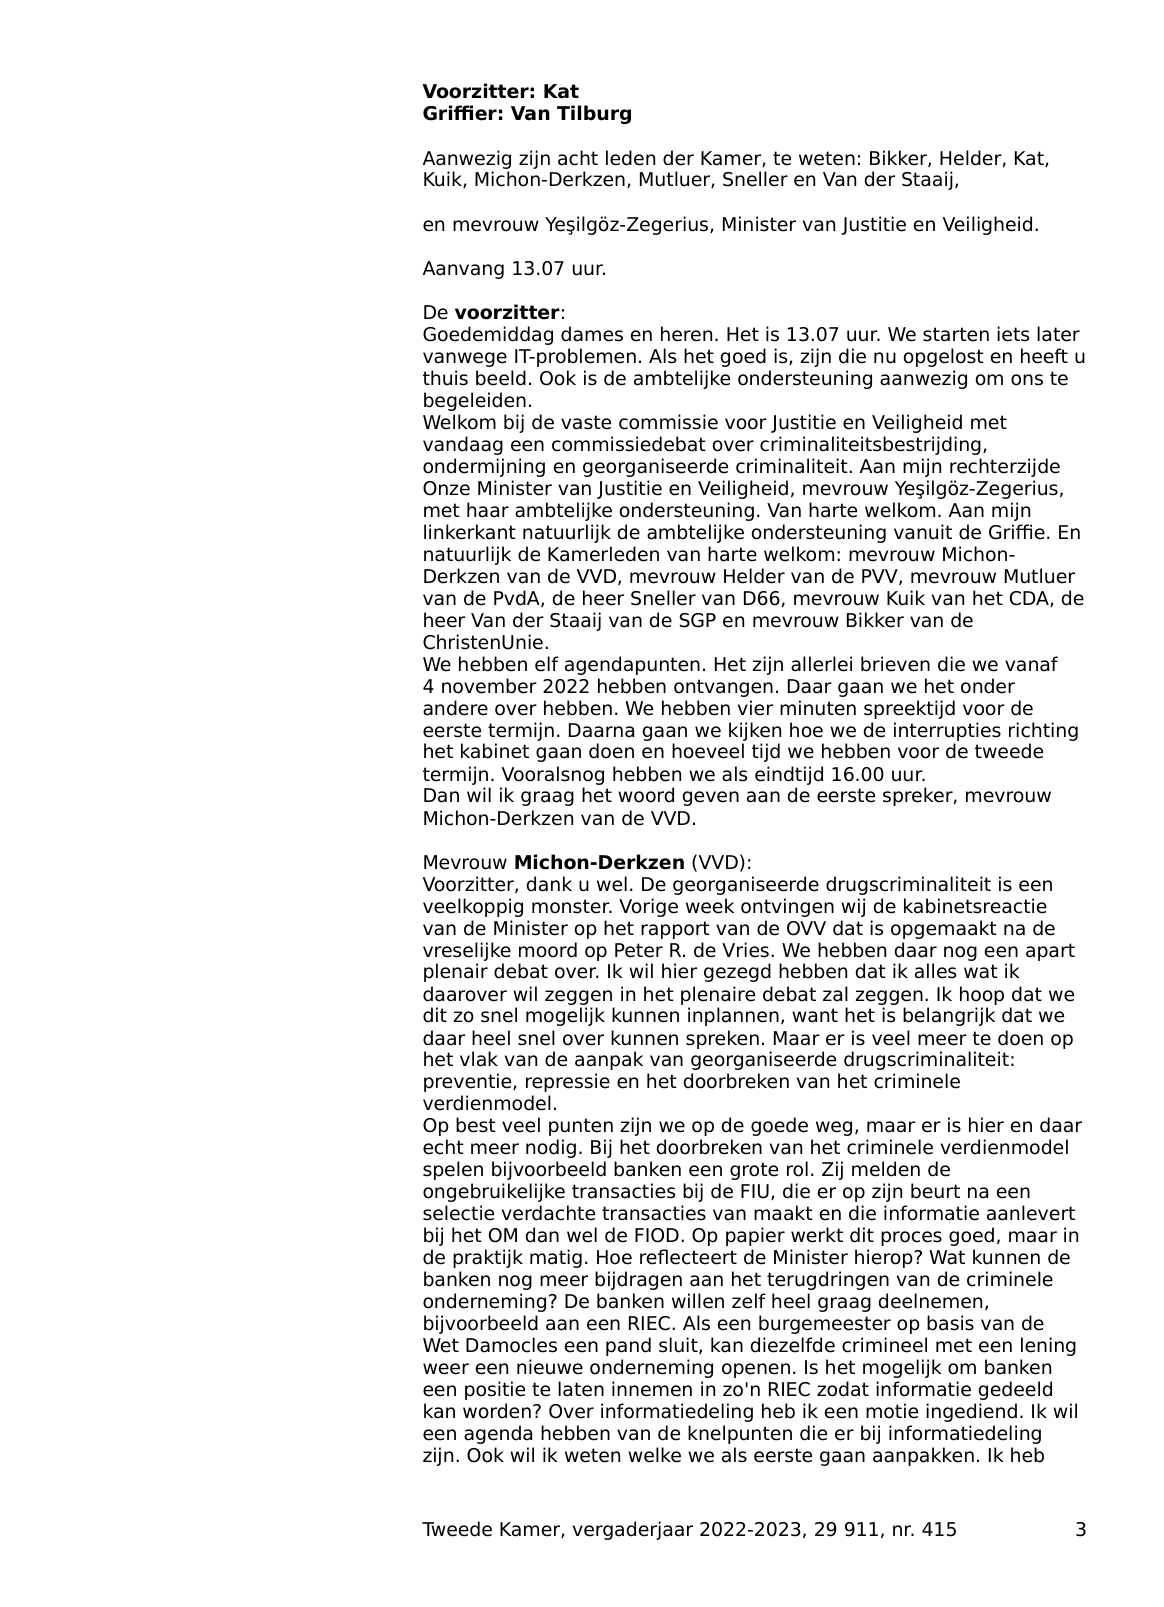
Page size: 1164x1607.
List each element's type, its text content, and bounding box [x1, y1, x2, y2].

text Op best veel punten zijn we op de goede weg, maar er is hier en daar echt meer nodig. Bij het doorbreken van het criminele verdienmodel spelen bijvoorbeeld banken een grote rol. Zij melden de ongebruikelijke transacties bij de FIU, die er op zijn beurt na een selectie verdachte transacties van maakt en die informatie aanlevert bij het OM dan wel de FIOD. Op papier werkt dit proces goed, maar in de praktijk matig. Hoe reflecteert de Minister hierop? Wat kunnen de banken nog meer bijdragen aan het terugdringen van de criminele onderneming? De banken willen zelf heel graag deelnemen, bijvoorbeeld aan een RIEC. Als een burgemeester op basis van de Wet Damocles een pand sluit, kan diezelfde crimineel met een lening weer een nieuwe onderneming openen. Is het mogelijk om banken een positie te laten innemen in zo'n RIEC zodat informatie gedeeld kan worden? Over informatiedeling heb ik een motie ingediend. Ik wil een agenda hebben van de knelpunten die er bij informatiedeling zijn. Ook wil ik weten welke we als eerste gaan aanpakken. Ik heb [422, 1115, 1087, 1467]
text Griffier: Van Tilburg [422, 103, 1087, 125]
text Mevrouw Michon-Derkzen (VVD): [422, 852, 1087, 873]
text Welkom bij de vaste commissie voor Justitie en Veiligheid met vandaag een commissiedebat over criminaliteitsbestrijding, ondermijning en georganiseerde criminaliteit. Aan mijn rechterzijde Onze Minister van Justitie en Veiligheid, mevrouw Yeşilgöz-Zegerius, met haar ambtelijke ondersteuning. Van harte welkom. Aan mijn linkerkant natuurlijk de ambtelijke ondersteuning vanuit de Griffie. En natuurlijk de Kamerleden van harte welkom: mevrouw Michon-Derkzen van de VVD, mevrouw Helder van de PVV, mevrouw Mutluer van de PvdA, de heer Sneller van D66, mevrouw Kuik van het CDA, de heer Van der Staaij van de SGP en mevrouw Bikker van de ChristenUnie. [422, 412, 1087, 653]
text Goedemiddag dames en heren. Het is 13.07 uur. We starten iets later vanwege IT-problemen. Als het goed is, zijn die nu opgelost en heeft u thuis beeld. Ook is de ambtelijke ondersteuning aanwezig om ons te begeleiden. [422, 324, 1087, 412]
text Aanvang 13.07 uur. [422, 258, 1087, 280]
text Voorzitter: Kat [422, 81, 1087, 103]
text Voorzitter, dank u wel. De georganiseerde drugscriminaliteit is een veelkoppig monster. Vorige week ontvingen wij de kabinetsreactie van de Minister op het rapport van de OVV dat is opgemaakt na de vreselijke moord op Peter R. de Vries. We hebben daar nog een apart plenair debat over. Ik wil hier gezegd hebben dat ik alles wat ik daarover wil zeggen in het plenaire debat zal zeggen. Ik hoop dat we dit zo snel mogelijk kunnen inplannen, want het is belangrijk dat we daar heel snel over kunnen spreken. Maar er is veel meer te doen op het vlak van de aanpak van georganiseerde drugscriminaliteit: preventie, repressie en het doorbreken van het criminele verdienmodel. [422, 873, 1087, 1115]
text Aanwezig zijn acht leden der Kamer, te weten: Bikker, Helder, Kat, Kuik, Michon-Derkzen, Mutluer, Sneller en Van der Staaij, [422, 147, 1087, 191]
text We hebben elf agendapunten. Het zijn allerlei brieven die we vanaf 4 november 2022 hebben ontvangen. Daar gaan we het onder andere over hebben. We hebben vier minuten spreektijd voor de eerste termijn. Daarna gaan we kijken hoe we de interrupties richting het kabinet gaan doen en hoeveel tijd we hebben voor de tweede termijn. Vooralsnog hebben we als eindtijd 16.00 uur. [422, 653, 1087, 785]
text De voorzitter: [422, 302, 1087, 324]
text en mevrouw Yeşilgöz-Zegerius, Minister van Justitie en Veiligheid. [422, 213, 1087, 236]
text Dan wil ik graag het woord geven aan de eerste spreker, mevrouw Michon-Derkzen van de VVD. [422, 785, 1087, 829]
